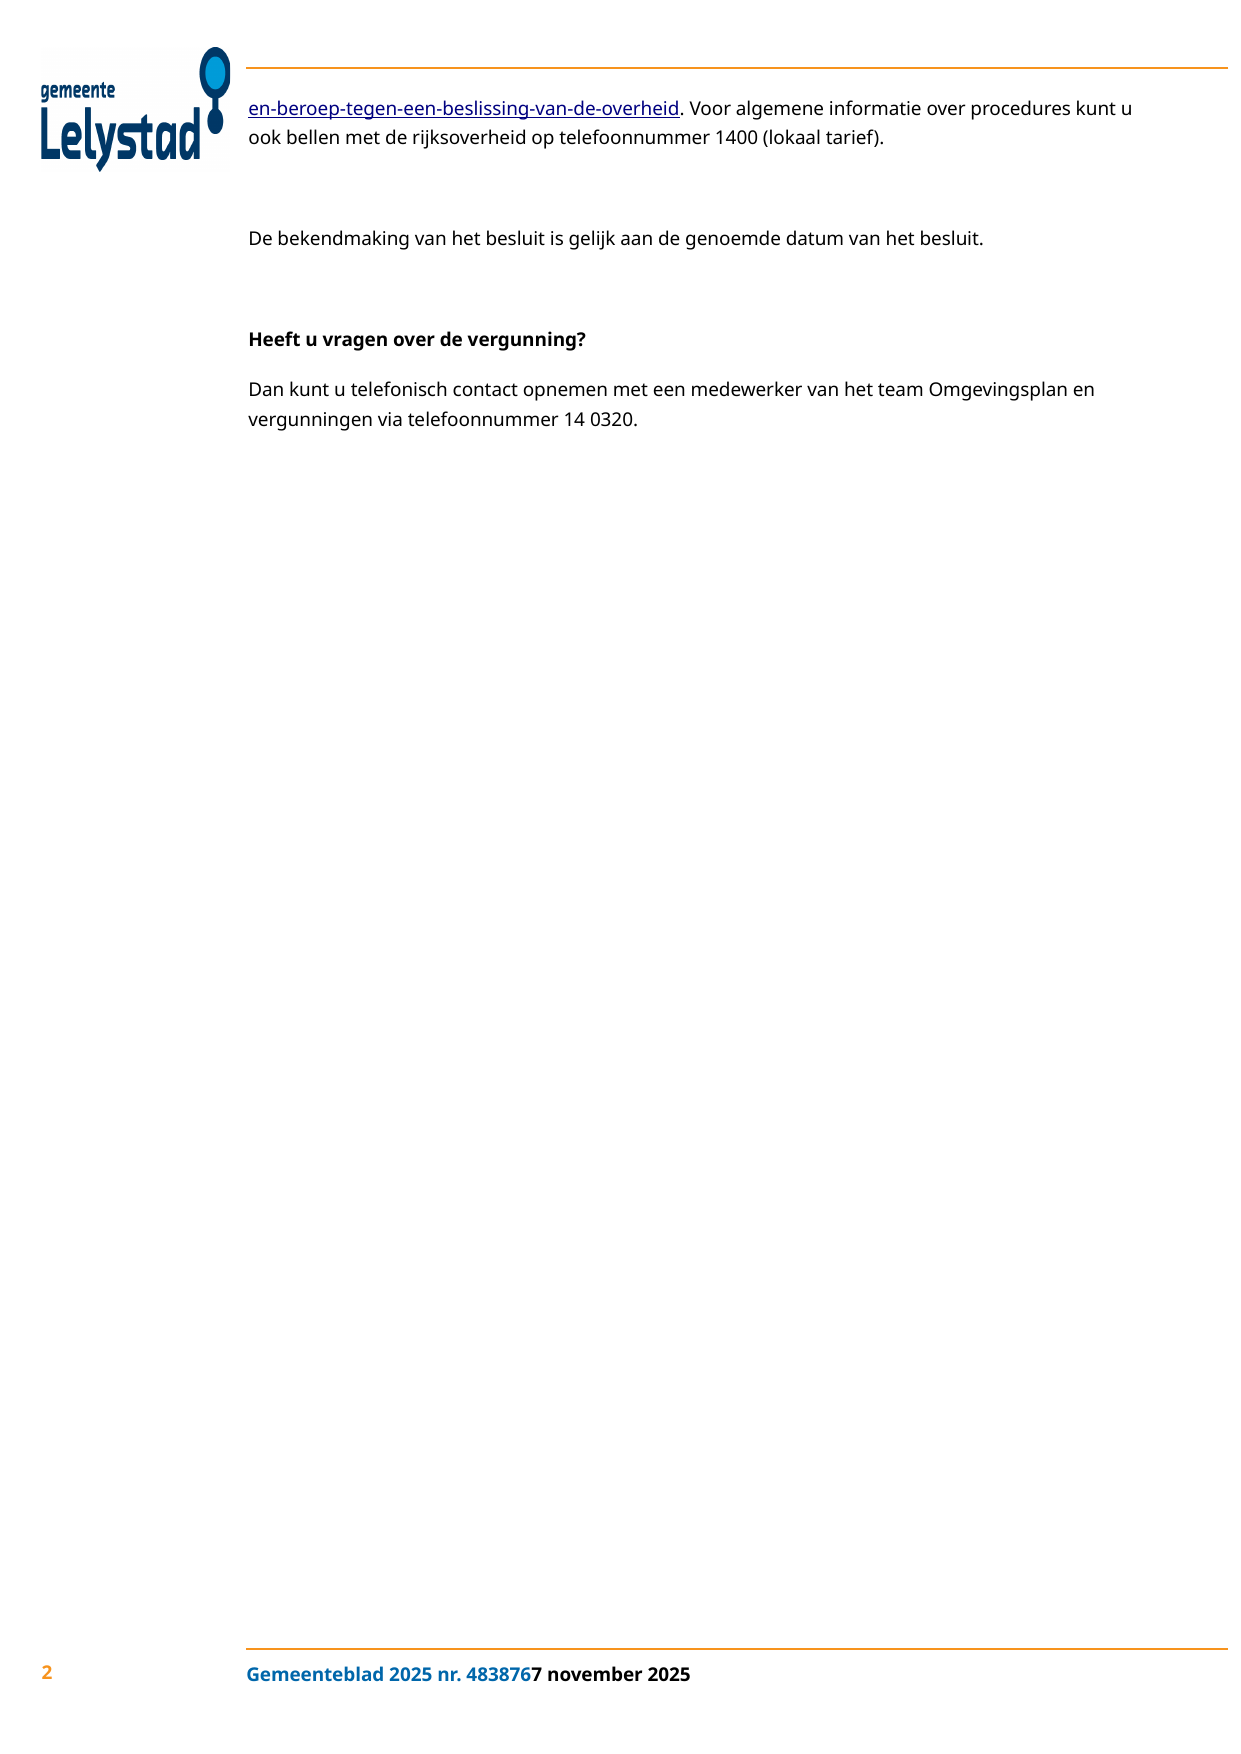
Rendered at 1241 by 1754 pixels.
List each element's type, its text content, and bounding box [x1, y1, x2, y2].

picture [41, 47, 231, 172]
text Heeft u vragen over de vergunning? [248, 326, 1152, 352]
text en-beroep-tegen-een-beslissing-van-de-overheid. Voor algemene informatie over procedures kunt u ook bellen met de rijksoverheid op telefoonnummer 1400 (lokaal tarief). [248, 95, 1152, 150]
text De bekendmaking van het besluit is gelijk aan de genoemde datum van het besluit. [248, 225, 1152, 251]
text Dan kunt u telefonisch contact opnemen met een medewerker van het team Omgevingsplan en vergunningen via telefoonnummer 14 0320. [248, 376, 1152, 432]
